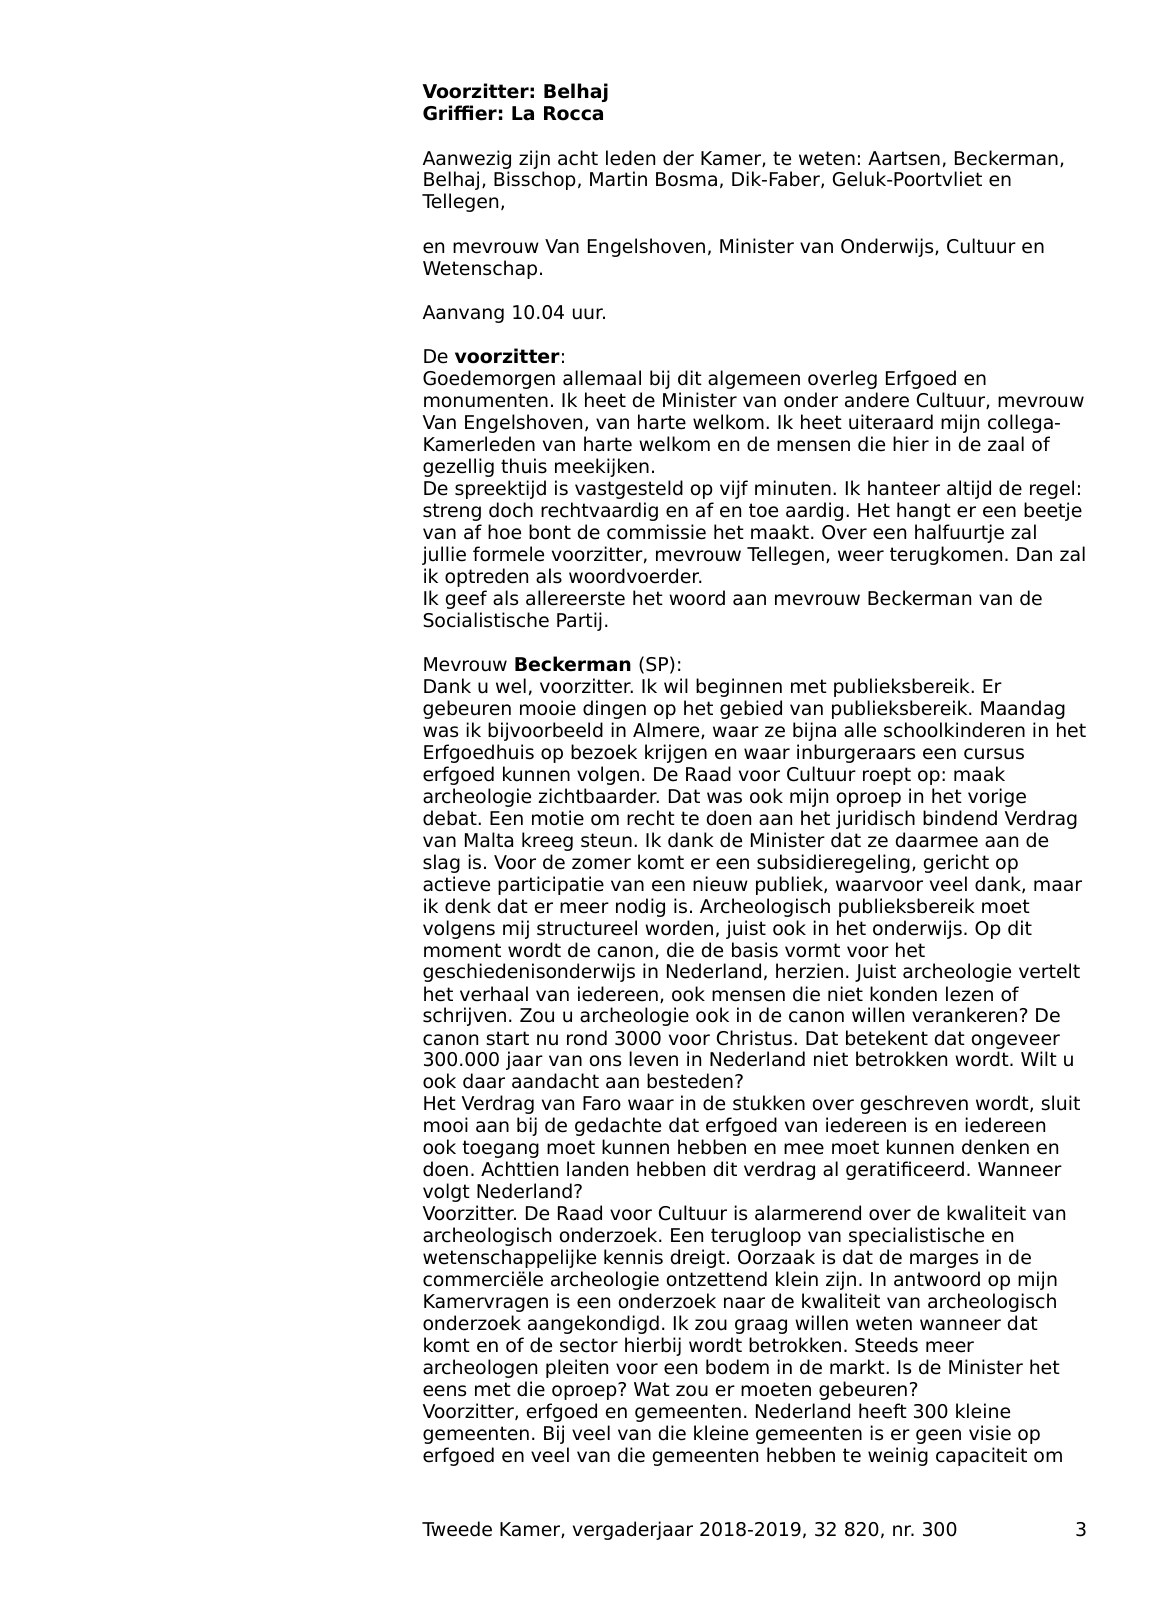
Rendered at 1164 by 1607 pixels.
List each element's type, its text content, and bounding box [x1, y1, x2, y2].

text Voorzitter, erfgoed en gemeenten. Nederland heeft 300 kleine gemeenten. Bij veel van die kleine gemeenten is er geen visie op erfgoed en veel van die gemeenten hebben te weinig capaciteit om [422, 1401, 1087, 1467]
text Griffier: La Rocca [422, 103, 1087, 125]
text Dank u wel, voorzitter. Ik wil beginnen met publieksbereik. Er gebeuren mooie dingen op het gebied van publieksbereik. Maandag was ik bijvoorbeeld in Almere, waar ze bijna alle schoolkinderen in het Erfgoedhuis op bezoek krijgen en waar inburgeraars een cursus erfgoed kunnen volgen. De Raad voor Cultuur roept op: maak archeologie zichtbaarder. Dat was ook mijn oproep in het vorige debat. Een motie om recht te doen aan het juridisch bindend Verdrag van Malta kreeg steun. Ik dank de Minister dat ze daarmee aan de slag is. Voor de zomer komt er een subsidieregeling, gericht op actieve participatie van een nieuw publiek, waarvoor veel dank, maar ik denk dat er meer nodig is. Archeologisch publieksbereik moet volgens mij structureel worden, juist ook in het onderwijs. Op dit moment wordt de canon, die de basis vormt voor het geschiedenisonderwijs in Nederland, herzien. Juist archeologie vertelt het verhaal van iedereen, ook mensen die niet konden lezen of schrijven. Zou u archeologie ook in de canon willen verankeren? De canon start nu rond 3000 voor Christus. Dat betekent dat ongeveer 300.000 jaar van ons leven in Nederland niet betrokken wordt. Wilt u ook daar aandacht aan besteden? [422, 676, 1087, 1093]
text Voorzitter. De Raad voor Cultuur is alarmerend over de kwaliteit van archeologisch onderzoek. Een terugloop van specialistische en wetenschappelijke kennis dreigt. Oorzaak is dat de marges in de commerciële archeologie ontzettend klein zijn. In antwoord op mijn Kamervragen is een onderzoek naar de kwaliteit van archeologisch onderzoek aangekondigd. Ik zou graag willen weten wanneer dat komt en of de sector hierbij wordt betrokken. Steeds meer archeologen pleiten voor een bodem in de markt. Is de Minister het eens met die oproep? Wat zou er moeten gebeuren? [422, 1203, 1087, 1401]
text Ik geef als allereerste het woord aan mevrouw Beckerman van de Socialistische Partij. [422, 588, 1087, 632]
text Aanvang 10.04 uur. [422, 302, 1087, 324]
text De voorzitter: [422, 346, 1087, 368]
text Goedemorgen allemaal bij dit algemeen overleg Erfgoed en monumenten. Ik heet de Minister van onder andere Cultuur, mevrouw Van Engelshoven, van harte welkom. Ik heet uiteraard mijn collega-Kamerleden van harte welkom en de mensen die hier in de zaal of gezellig thuis meekijken. [422, 368, 1087, 478]
text Aanwezig zijn acht leden der Kamer, te weten: Aartsen, Beckerman, Belhaj, Bisschop, Martin Bosma, Dik-Faber, Geluk-Poortvliet en Tellegen, [422, 147, 1087, 213]
text Het Verdrag van Faro waar in de stukken over geschreven wordt, sluit mooi aan bij de gedachte dat erfgoed van iedereen is en iedereen ook toegang moet kunnen hebben en mee moet kunnen denken en doen. Achttien landen hebben dit verdrag al geratificeerd. Wanneer volgt Nederland? [422, 1093, 1087, 1203]
text en mevrouw Van Engelshoven, Minister van Onderwijs, Cultuur en Wetenschap. [422, 236, 1087, 279]
text Mevrouw Beckerman (SP): [422, 654, 1087, 676]
text De spreektijd is vastgesteld op vijf minuten. Ik hanteer altijd de regel: streng doch rechtvaardig en af en toe aardig. Het hangt er een beetje van af hoe bont de commissie het maakt. Over een halfuurtje zal jullie formele voorzitter, mevrouw Tellegen, weer terugkomen. Dan zal ik optreden als woordvoerder. [422, 478, 1087, 588]
text Voorzitter: Belhaj [422, 81, 1087, 103]
